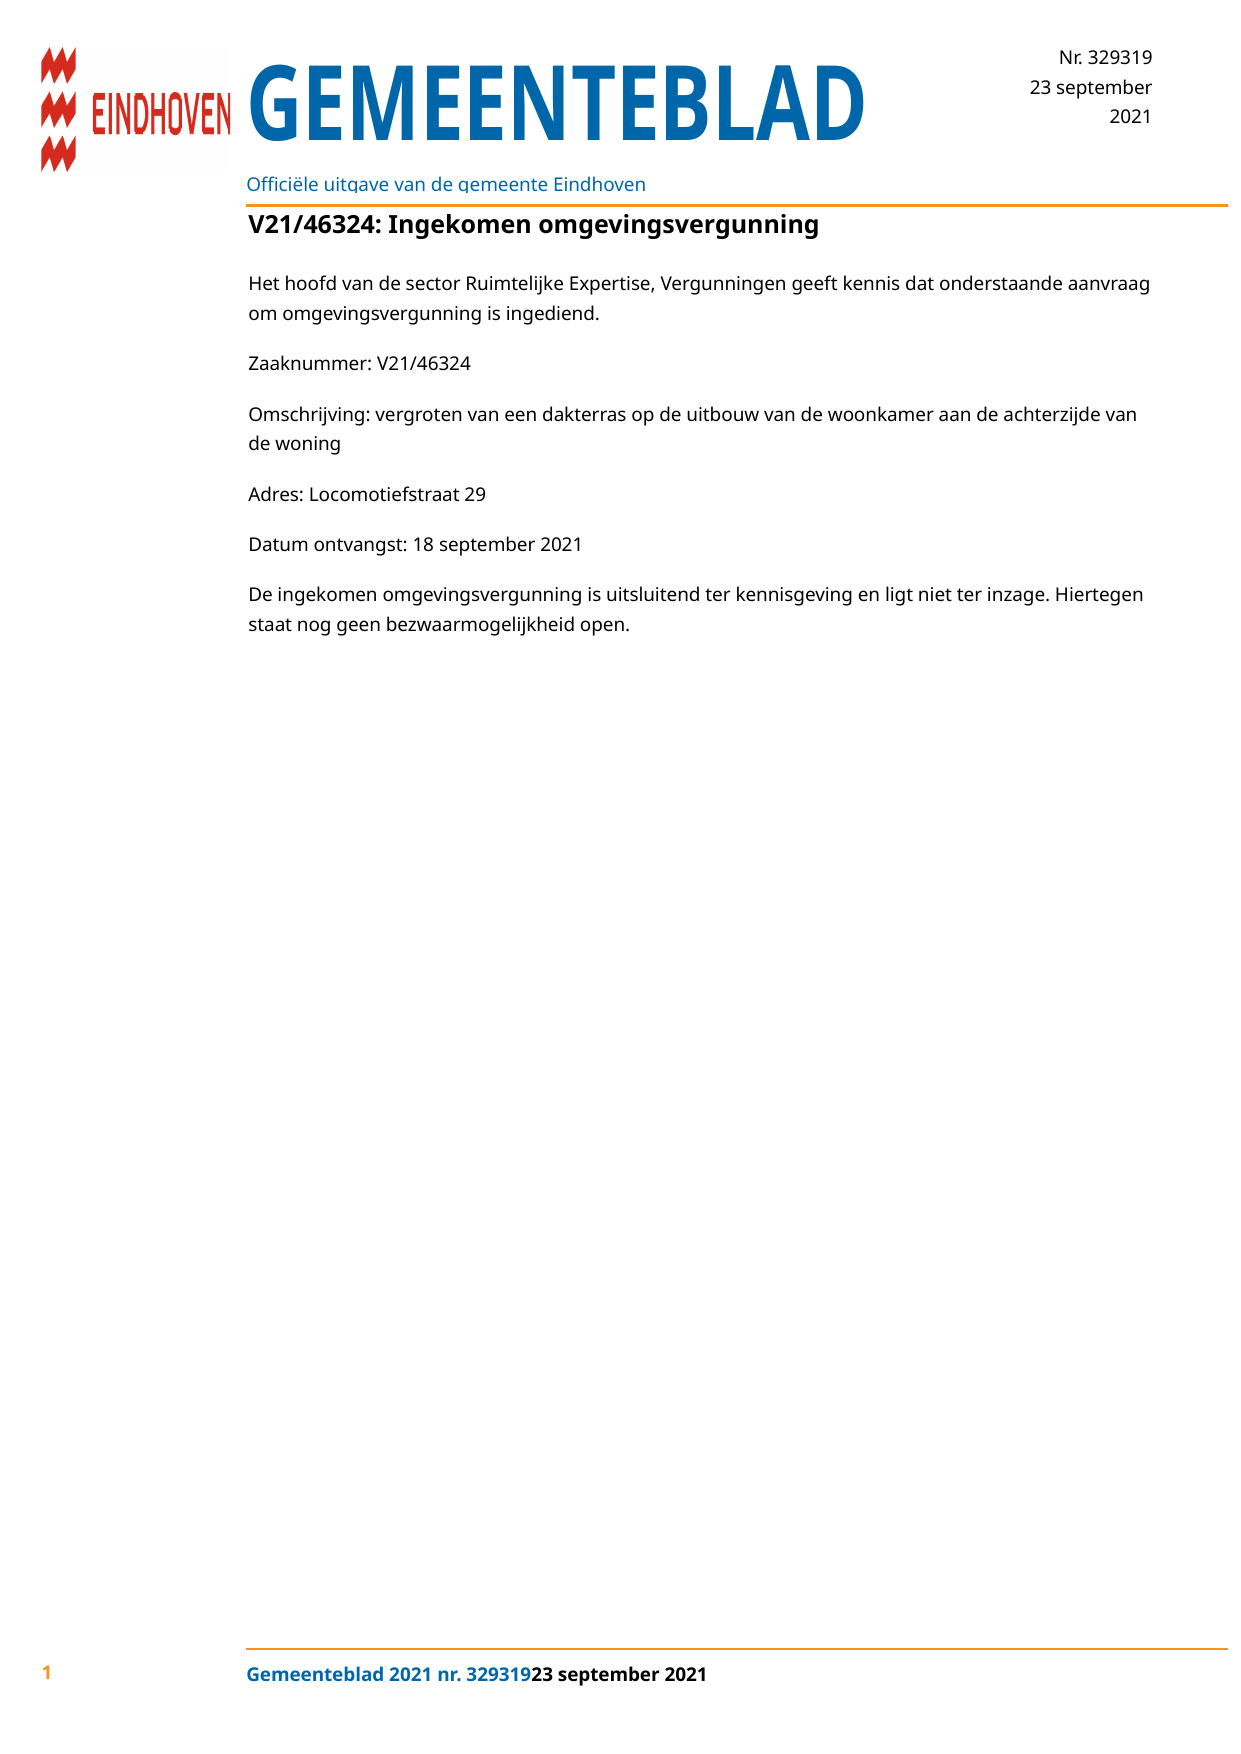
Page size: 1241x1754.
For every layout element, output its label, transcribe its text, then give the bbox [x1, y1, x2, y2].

text Adres: Locomotiefstraat 29 [248, 481, 1152, 506]
text Het hoofd van de sector Ruimtelijke Expertise, Vergunningen geeft kennis dat onderstaande aanvraag om omgevingsvergunning is ingediend. [248, 270, 1152, 326]
text De ingekomen omgevingsvergunning is uitsluitend ter kennisgeving en ligt niet ter inzage. Hiertegen staat nog geen bezwaarmogelijkheid open. [248, 582, 1152, 637]
text Datum ontvangst: 18 september 2021 [248, 531, 1152, 557]
text Omschrijving: vergroten van een dakterras op de uitbouw van de woonkamer aan de achterzijde van de woning [248, 401, 1152, 456]
picture [41, 47, 231, 172]
text V21/46324: Ingekomen omgevingsvergunning [248, 207, 1152, 241]
text Zaaknummer: V21/46324 [248, 350, 1152, 376]
